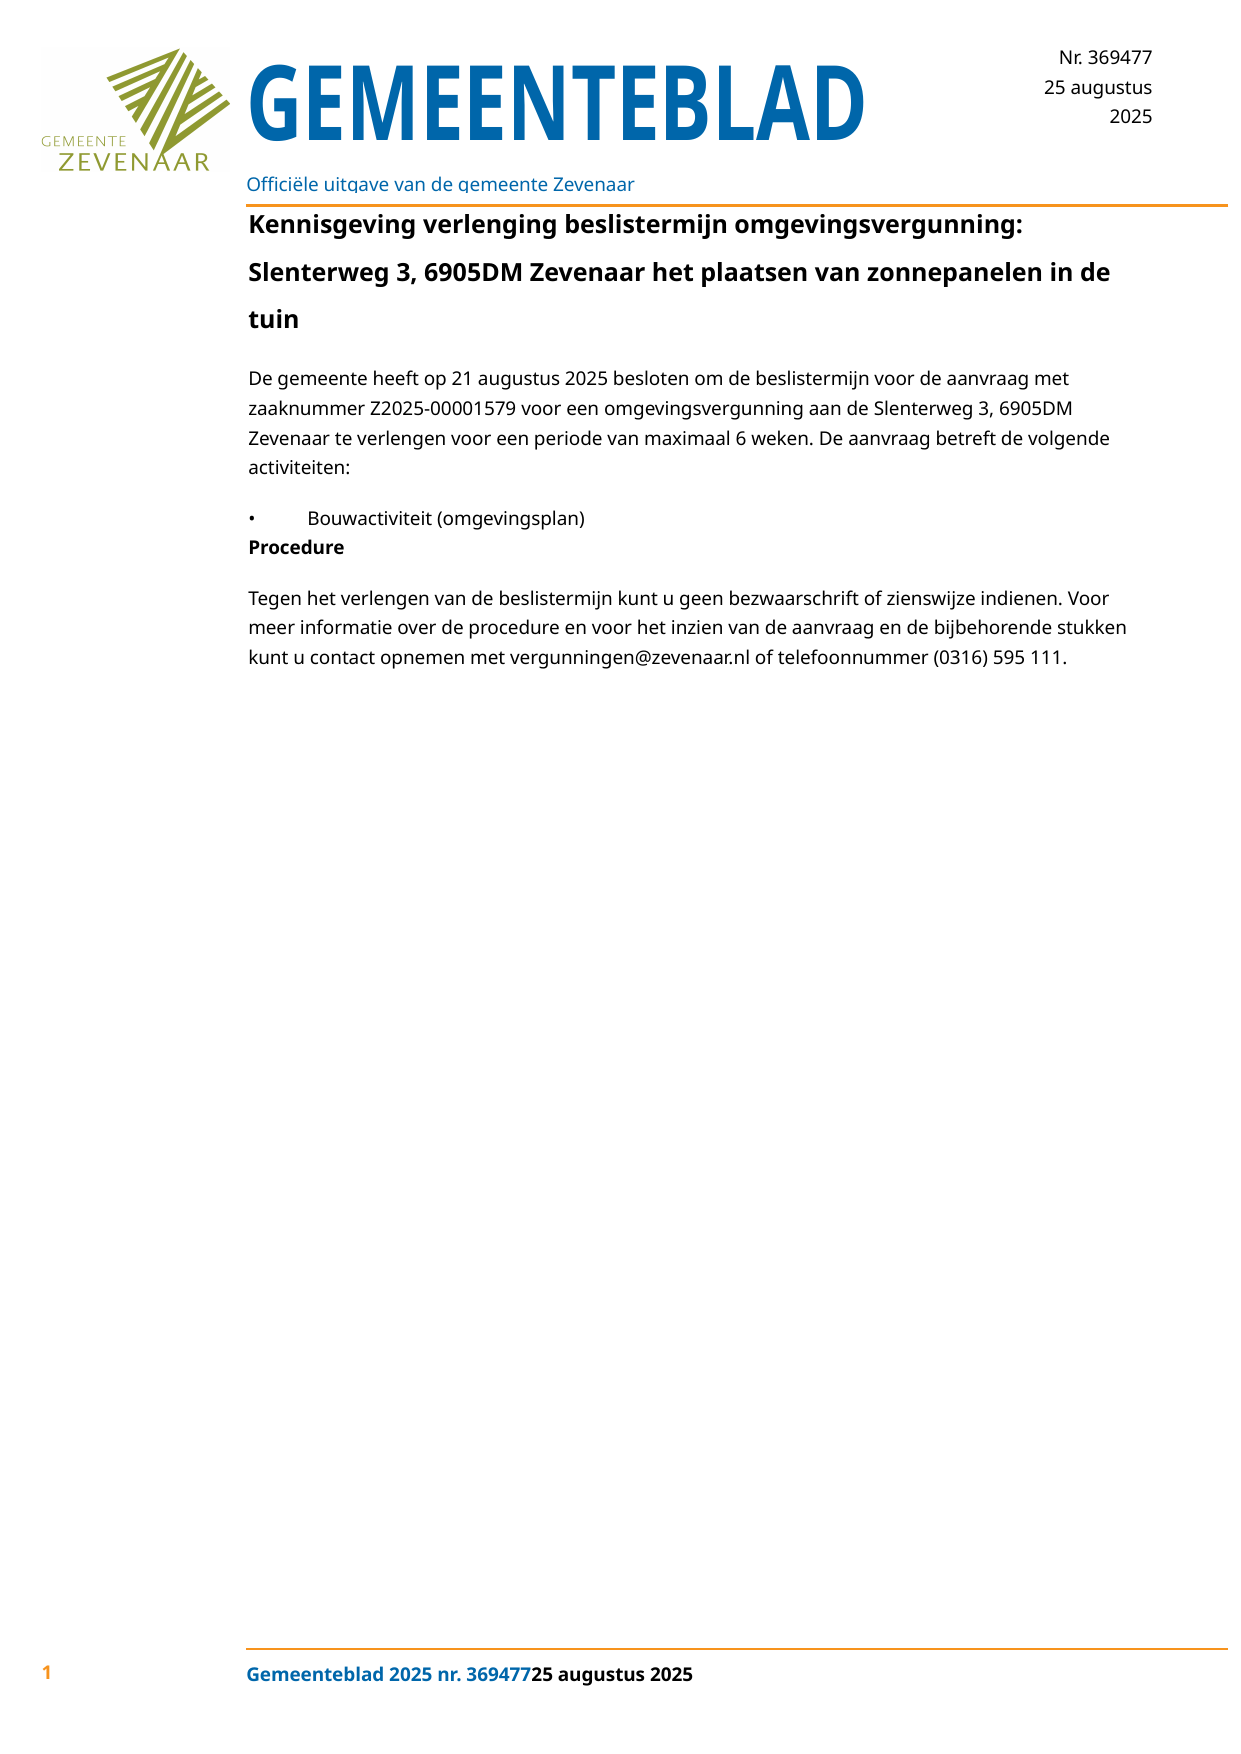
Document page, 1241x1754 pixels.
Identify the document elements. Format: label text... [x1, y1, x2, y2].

text De gemeente heeft op 21 augustus 2025 besloten om de beslistermijn voor de aanvraag met zaaknummer Z2025-00001579 voor een omgevingsvergunning aan de Slenterweg 3, 6905DM Zevenaar te verlengen voor een periode van maximaal 6 weken. De aanvraag betreft de volgende activiteiten: [248, 366, 1152, 480]
text Tegen het verlengen van de beslistermijn kunt u geen bezwaarschrift of zienswijze indienen. Voor meer informatie over de procedure en voor het inzien van de aanvraag en de bijbehorende stukken kunt u contact opnemen met vergunningen@zevenaar.nl of telefoonnummer (0316) 595 111. [248, 585, 1152, 669]
picture [41, 47, 231, 172]
list Bouwactiviteit (omgevingsplan) [248, 505, 1152, 530]
text Kennisgeving verlenging beslistermijn omgevingsvergunning: Slenterweg 3, 6905DM Zevenaar het plaatsen van zonnepanelen in de tuin [248, 207, 1152, 336]
text Procedure [248, 534, 1152, 560]
